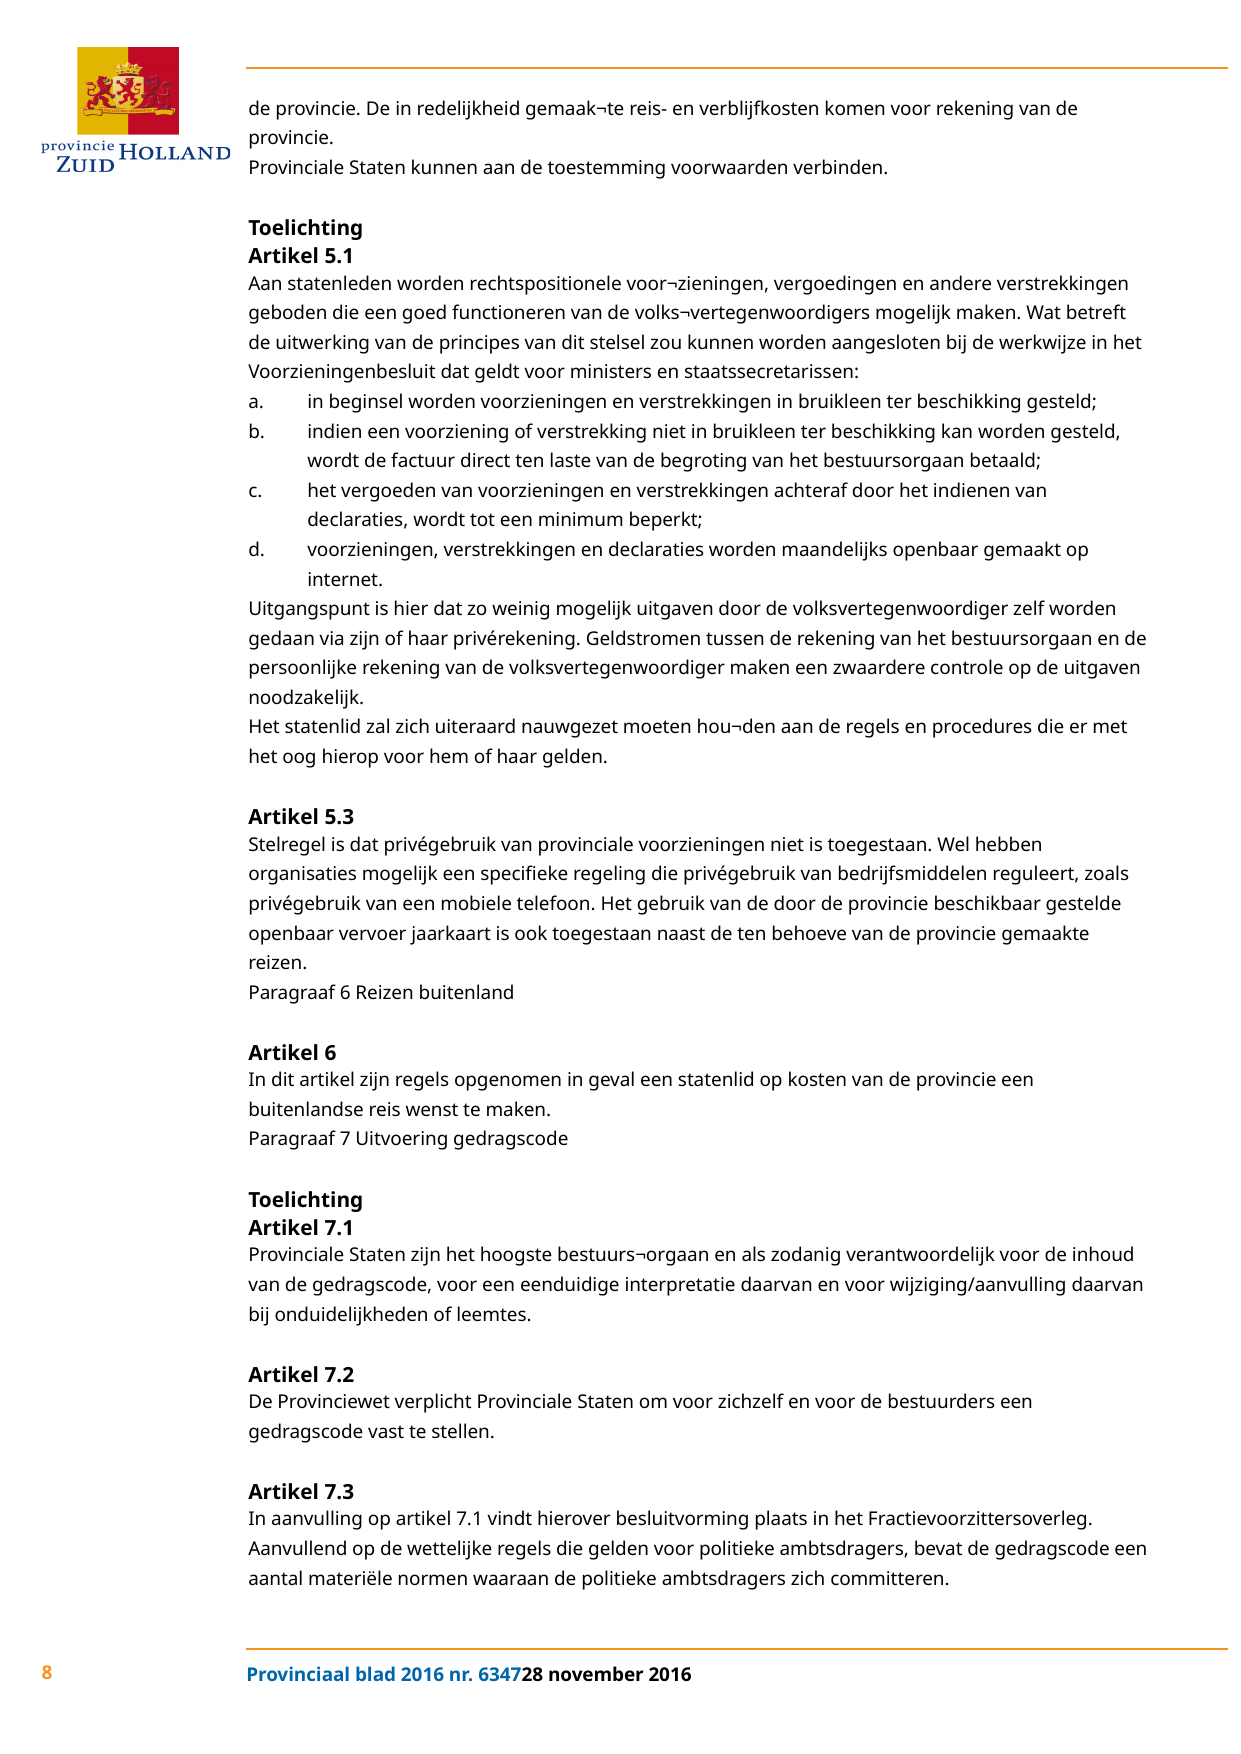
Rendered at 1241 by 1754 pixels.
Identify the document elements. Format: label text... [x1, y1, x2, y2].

list voorzieningen, verstrekkingen en declaraties worden maandelijks openbaar gemaakt op internet. [248, 536, 1152, 592]
text Artikel 7.1 [248, 1213, 1152, 1242]
text Uitgangspunt is hier dat zo weinig mogelijk uitgaven door de volksvertegenwoordiger zelf worden gedaan via zijn of haar privérekening. Geldstromen tussen de rekening van het bestuursorgaan en de persoonlijke rekening van de volksvertegenwoordiger maken een zwaardere controle op de uitgaven noodzakelijk. [248, 595, 1152, 710]
list het vergoeden van voorzieningen en verstrekkingen achteraf door het indienen van declaraties, wordt tot een minimum beperkt; [248, 477, 1152, 532]
text de provincie. De in redelijkheid gemaak¬te reis- en verblijfkosten komen voor rekening van de provincie. [248, 95, 1152, 150]
text Artikel 5.3 [248, 802, 1152, 831]
text Provinciale Staten zijn het hoogste bestuurs¬orgaan en als zodanig verantwoordelijk voor de inhoud van de gedragscode, voor een eenduidige interpretatie daarvan en voor wijziging/aanvulling daarvan bij onduidelijkheden of leemtes. [248, 1242, 1152, 1327]
text Paragraaf 7 Uitvoering gedragscode [248, 1126, 1152, 1151]
text Artikel 7.3 [248, 1477, 1152, 1506]
text Aanvullend op de wettelijke regels die gelden voor politieke ambtsdragers, bevat de gedragscode een aantal materiële normen waaraan de politieke ambtsdragers zich committeren. [248, 1535, 1152, 1591]
list in beginsel worden voorzieningen en verstrekkingen in bruikleen ter beschikking gesteld; [248, 388, 1152, 414]
text Artikel 5.1 [248, 242, 1152, 270]
text Toelichting [248, 213, 1152, 242]
text Stelregel is dat privégebruik van provinciale voorzieningen niet is toegestaan. Wel hebben organisaties mogelijk een specifieke regeling die privégebruik van bedrijfsmiddelen reguleert, zoals privégebruik van een mobiele telefoon. Het gebruik van de door de provincie beschikbaar gestelde openbaar vervoer jaarkaart is ook toegestaan naast de ten behoeve van de provincie gemaakte reizen. [248, 831, 1152, 975]
text Toelichting [248, 1185, 1152, 1213]
text In dit artikel zijn regels opgenomen in geval een statenlid op kosten van de provincie een buitenlandse reis wenst te maken. [248, 1066, 1152, 1122]
text Provinciale Staten kunnen aan de toestemming voorwaarden verbinden. [248, 154, 1152, 180]
text In aanvulling op artikel 7.1 vindt hierover besluitvorming plaats in het Fractievoorzittersoverleg. [248, 1506, 1152, 1531]
text De Provinciewet verplicht Provinciale Staten om voor zichzelf en voor de bestuurders een gedragscode vast te stellen. [248, 1388, 1152, 1444]
text Aan statenleden worden rechtspositionele voor¬zieningen, vergoedingen en andere verstrekkingen geboden die een goed functioneren van de volks¬vertegenwoordigers mogelijk maken. Wat betreft de uitwerking van de principes van dit stelsel zou kunnen worden aangesloten bij de werkwijze in het Voorzieningenbesluit dat geldt voor ministers en staatssecretarissen: [248, 270, 1152, 384]
text Artikel 6 [248, 1038, 1152, 1066]
text Paragraaf 6 Reizen buitenland [248, 979, 1152, 1004]
list indien een voorziening of verstrekking niet in bruikleen ter beschikking kan worden gesteld, wordt de factuur direct ten laste van de begroting van het bestuursorgaan betaald; [248, 418, 1152, 473]
picture [41, 47, 231, 172]
text Het statenlid zal zich uiteraard nauwgezet moeten hou¬den aan de regels en procedures die er met het oog hierop voor hem of haar gelden. [248, 714, 1152, 769]
text Artikel 7.2 [248, 1360, 1152, 1388]
